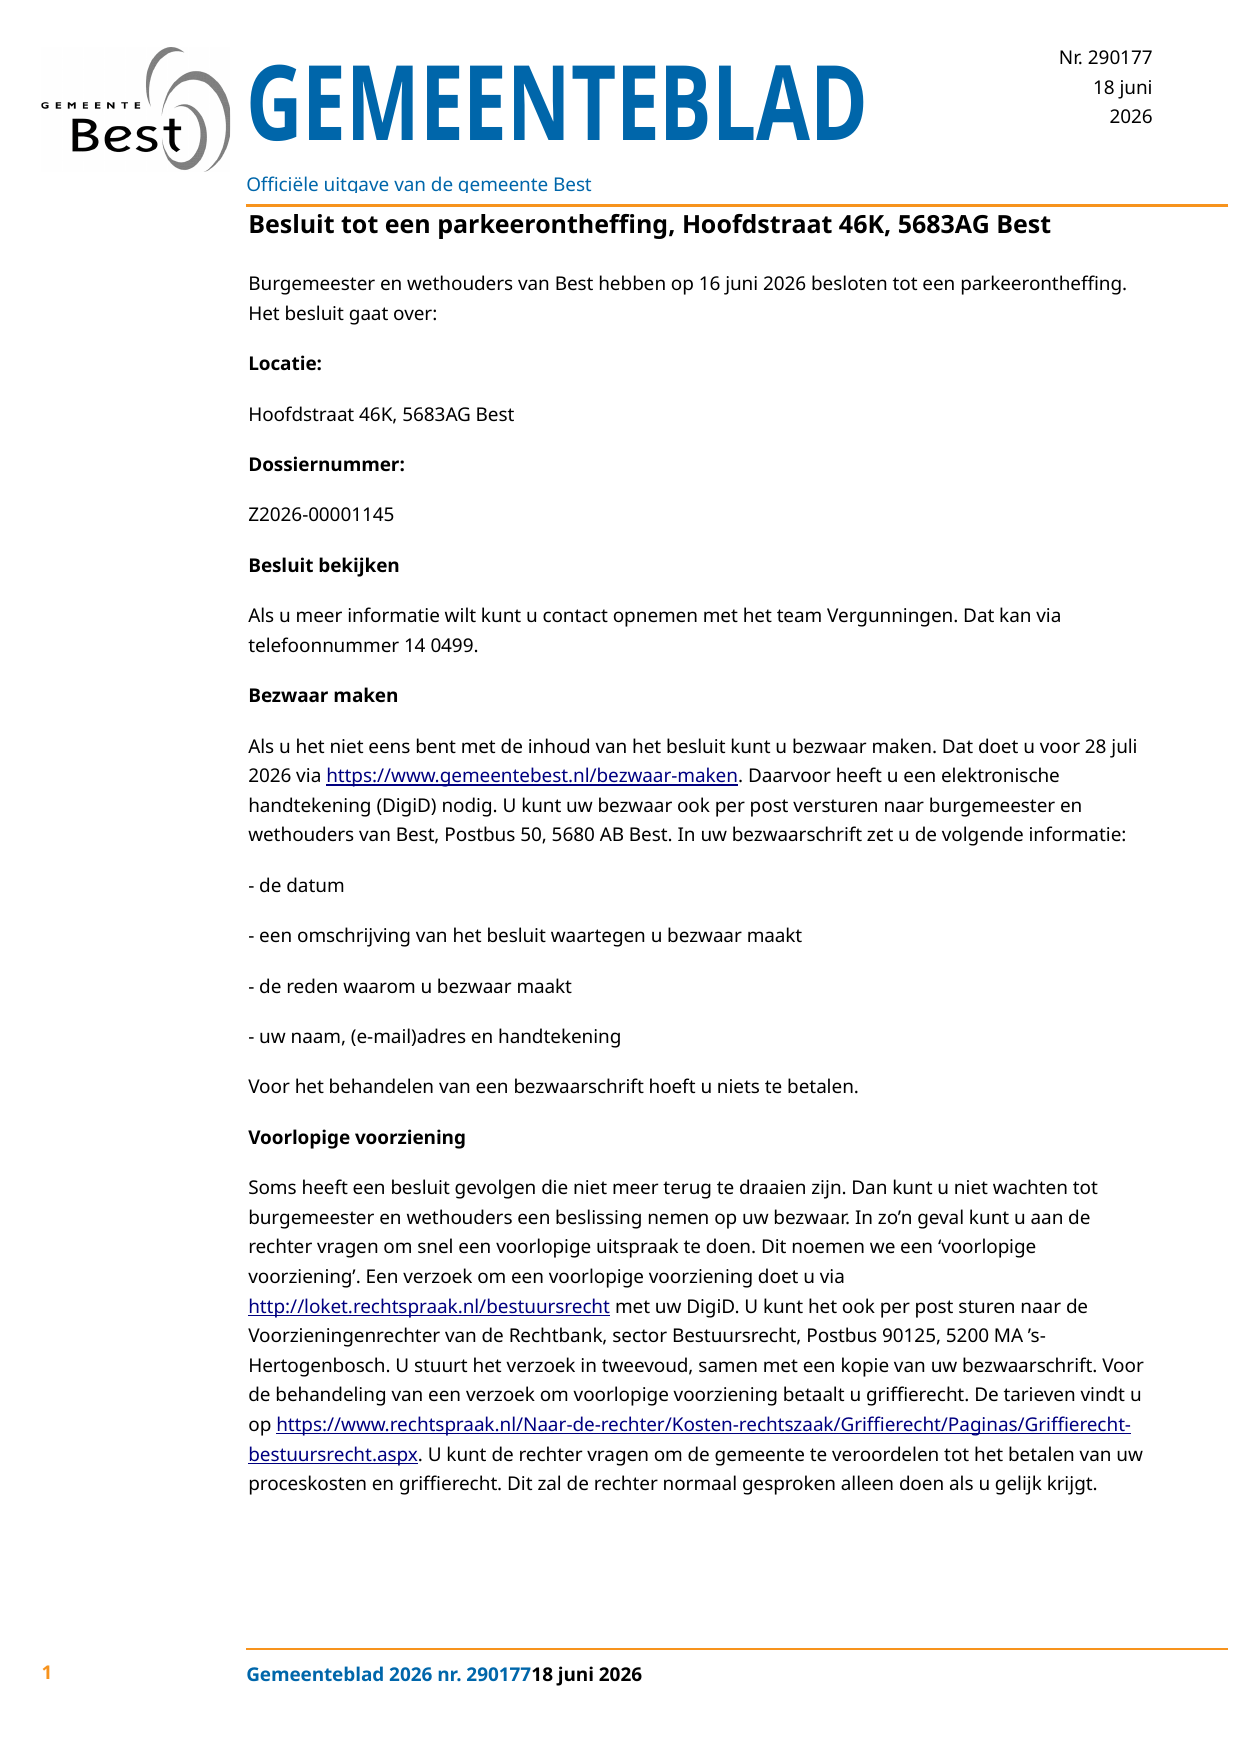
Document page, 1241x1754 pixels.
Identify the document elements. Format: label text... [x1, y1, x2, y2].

text Als u het niet eens bent met de inhoud van het besluit kunt u bezwaar maken. Dat doet u voor 28 juli 2026 via https://www.gemeentebest.nl/bezwaar-maken. Daarvoor heeft u een elektronische handtekening (DigiD) nodig. U kunt uw bezwaar ook per post versturen naar burgemeester en wethouders van Best, Postbus 50, 5680 AB Best. In uw bezwaarschrift zet u de volgende informatie: [248, 733, 1152, 847]
text Bezwaar maken [248, 682, 1152, 708]
picture [41, 47, 231, 172]
text Als u meer informatie wilt kunt u contact opnemen met het team Vergunningen. Dat kan via telefoonnummer 14 0499. [248, 602, 1152, 658]
text Besluit tot een parkeerontheffing, Hoofdstraat 46K, 5683AG Best [248, 207, 1152, 241]
text Besluit bekijken [248, 552, 1152, 578]
text - uw naam, (e-mail)adres en handtekening [248, 1023, 1152, 1049]
text Hoofdstraat 46K, 5683AG Best [248, 401, 1152, 426]
text - de datum [248, 872, 1152, 898]
text Z2026-00001145 [248, 502, 1152, 527]
text Dossiernummer: [248, 451, 1152, 477]
text Voor het behandelen van een bezwaarschrift hoeft u niets te betalen. [248, 1074, 1152, 1099]
text Voorlopige voorziening [248, 1124, 1152, 1150]
text Locatie: [248, 350, 1152, 376]
text Burgemeester en wethouders van Best hebben op 16 juni 2026 besloten tot een parkeerontheffing. Het besluit gaat over: [248, 270, 1152, 326]
text - de reden waarom u bezwaar maakt [248, 973, 1152, 998]
text - een omschrijving van het besluit waartegen u bezwaar maakt [248, 922, 1152, 948]
text Soms heeft een besluit gevolgen die niet meer terug te draaien zijn. Dan kunt u niet wachten tot burgemeester en wethouders een beslissing nemen op uw bezwaar. In zo’n geval kunt u aan de rechter vragen om snel een voorlopige uitspraak te doen. Dit noemen we een ‘voorlopige voorziening’. Een verzoek om een voorlopige voorziening doet u via http://loket.rechtspraak.nl/bestuursrecht met uw DigiD. U kunt het ook per post sturen naar de Voorzieningenrechter van de Rechtbank, sector Bestuursrecht, Postbus 90125, 5200 MA ’s-Hertogenbosch. U stuurt het verzoek in tweevoud, samen met een kopie van uw bezwaarschrift. Voor de behandeling van een verzoek om voorlopige voorziening betaalt u griffierecht. De tarieven vindt u op https://www.rechtspraak.nl/Naar-de-rechter/Kosten-rechtszaak/Griffierecht/Paginas/Griffierecht-bestuursrecht.aspx. U kunt de rechter vragen om de gemeente te veroordelen tot het betalen van uw proceskosten en griffierecht. Dit zal de rechter normaal gesproken alleen doen als u gelijk krijgt. [248, 1174, 1152, 1496]
